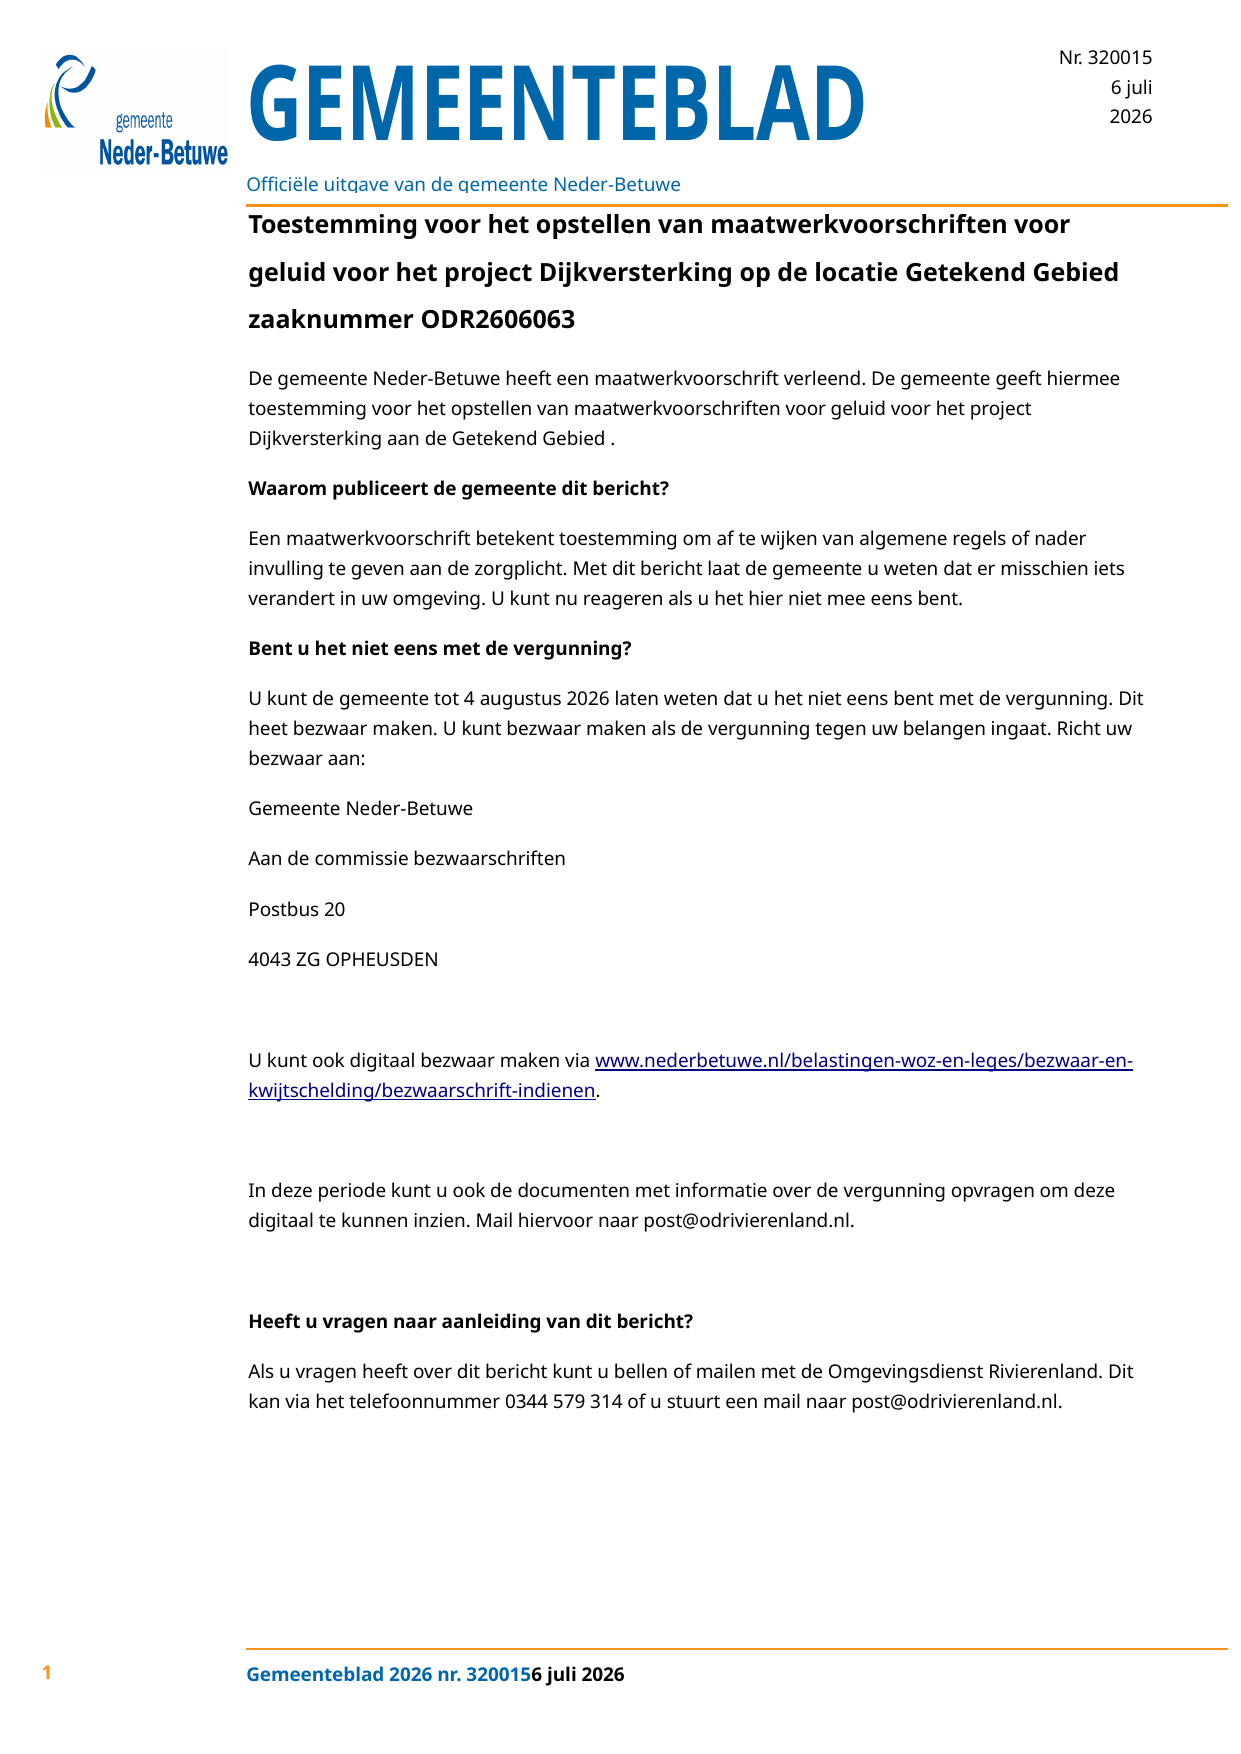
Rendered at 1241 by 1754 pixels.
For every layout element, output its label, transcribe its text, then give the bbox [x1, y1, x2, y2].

text U kunt de gemeente tot 4 augustus 2026 laten weten dat u het niet eens bent met de vergunning. Dit heet bezwaar maken. U kunt bezwaar maken als de vergunning tegen uw belangen ingaat. Richt uw bezwaar aan: [248, 686, 1152, 770]
text Postbus 20 [248, 896, 1152, 922]
text U kunt ook digitaal bezwaar maken via www.nederbetuwe.nl/belastingen-woz-en-leges/bezwaar-en-kwijtschelding/bezwaarschrift-indienen. [248, 1047, 1152, 1102]
text Toestemming voor het opstellen van maatwerkvoorschriften voor geluid voor het project Dijkversterking op de locatie Getekend Gebied zaaknummer ODR2606063 [248, 207, 1152, 336]
text 4043 ZG OPHEUSDEN [248, 946, 1152, 972]
text Gemeente Neder-Betuwe [248, 795, 1152, 821]
text De gemeente Neder-Betuwe heeft een maatwerkvoorschrift verleend. De gemeente geeft hiermee toestemming voor het opstellen van maatwerkvoorschriften voor geluid voor het project Dijkversterking aan de Getekend Gebied . [248, 366, 1152, 450]
text Waarom publiceert de gemeente dit bericht? [248, 475, 1152, 501]
picture [41, 47, 231, 172]
text In deze periode kunt u ook de documenten met informatie over de vergunning opvragen om deze digitaal te kunnen inzien. Mail hiervoor naar post@odrivierenland.nl. [248, 1178, 1152, 1233]
text Aan de commissie bezwaarschriften [248, 846, 1152, 871]
text Een maatwerkvoorschrift betekent toestemming om af te wijken van algemene regels of nader invulling te geven aan de zorgplicht. Met dit bericht laat de gemeente u weten dat er misschien iets verandert in uw omgeving. U kunt nu reageren als u het hier niet mee eens bent. [248, 526, 1152, 610]
text Bent u het niet eens met de vergunning? [248, 635, 1152, 661]
text Als u vragen heeft over dit bericht kunt u bellen of mailen met de Omgevingsdienst Rivierenland. Dit kan via het telefoonnummer 0344 579 314 of u stuurt een mail naar post@odrivierenland.nl. [248, 1358, 1152, 1414]
text Heeft u vragen naar aanleiding van dit bericht? [248, 1308, 1152, 1334]
